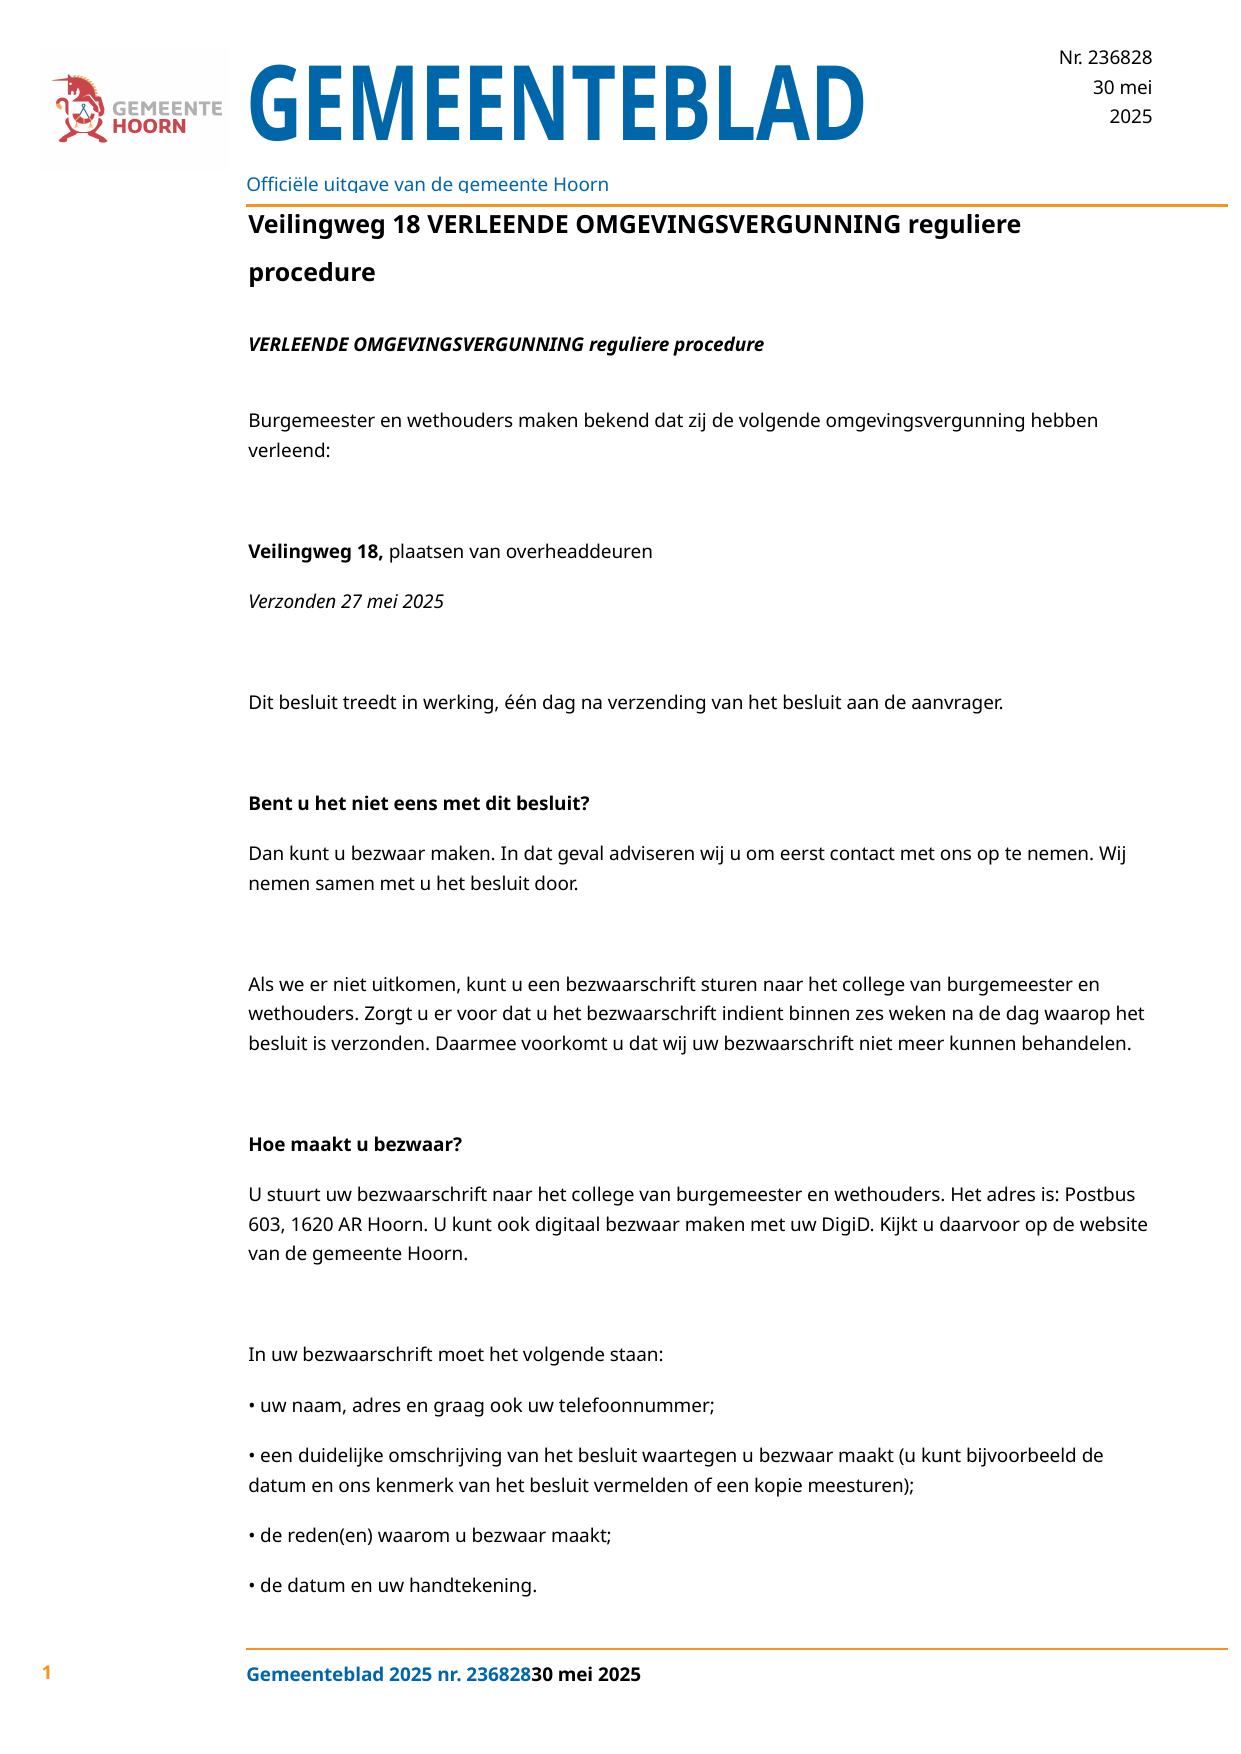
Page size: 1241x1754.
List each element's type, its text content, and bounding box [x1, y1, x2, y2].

text Burgemeester en wethouders maken bekend dat zij de volgende omgevingsvergunning hebben verleend: [248, 408, 1152, 463]
text U stuurt uw bezwaarschrift naar het college van burgemeester en wethouders. Het adres is: Postbus 603, 1620 AR Hoorn. U kunt ook digitaal bezwaar maken met uw DigiD. Kijkt u daarvoor op de website van de gemeente Hoorn. [248, 1181, 1152, 1266]
text • uw naam, adres en graag ook uw telefoonnummer; [248, 1392, 1152, 1417]
text • de reden(en) waarom u bezwaar maakt; [248, 1522, 1152, 1548]
text • een duidelijke omschrijving van het besluit waartegen u bezwaar maakt (u kunt bijvoorbeeld de datum en ons kenmerk van het besluit vermelden of een kopie meesturen); [248, 1442, 1152, 1497]
text VERLEENDE OMGEVINGSVERGUNNING reguliere procedure [248, 331, 1152, 357]
text Als we er niet uitkomen, kunt u een bezwaarschrift sturen naar het college van burgemeester en wethouders. Zorgt u er voor dat u het bezwaarschrift indient binnen zes weken na de dag waarop het besluit is verzonden. Daarmee voorkomt u dat wij uw bezwaarschrift niet meer kunnen behandelen. [248, 971, 1152, 1056]
picture [41, 47, 231, 172]
text • de datum en uw handtekening. [248, 1573, 1152, 1598]
text Verzonden 27 mei 2025 [248, 588, 1152, 614]
text Veilingweg 18 VERLEENDE OMGEVINGSVERGUNNING reguliere procedure [248, 207, 1152, 288]
text In uw bezwaarschrift moet het volgende staan: [248, 1341, 1152, 1367]
text Dan kunt u bezwaar maken. In dat geval adviseren wij u om eerst contact met ons op te nemen. Wij nemen samen met u het besluit door. [248, 841, 1152, 896]
text Veilingweg 18, plaatsen van overheaddeuren [248, 538, 1152, 564]
text Hoe maakt u bezwaar? [248, 1131, 1152, 1157]
text Dit besluit treedt in werking, één dag na verzending van het besluit aan de aanvrager. [248, 689, 1152, 715]
text Bent u het niet eens met dit besluit? [248, 790, 1152, 816]
